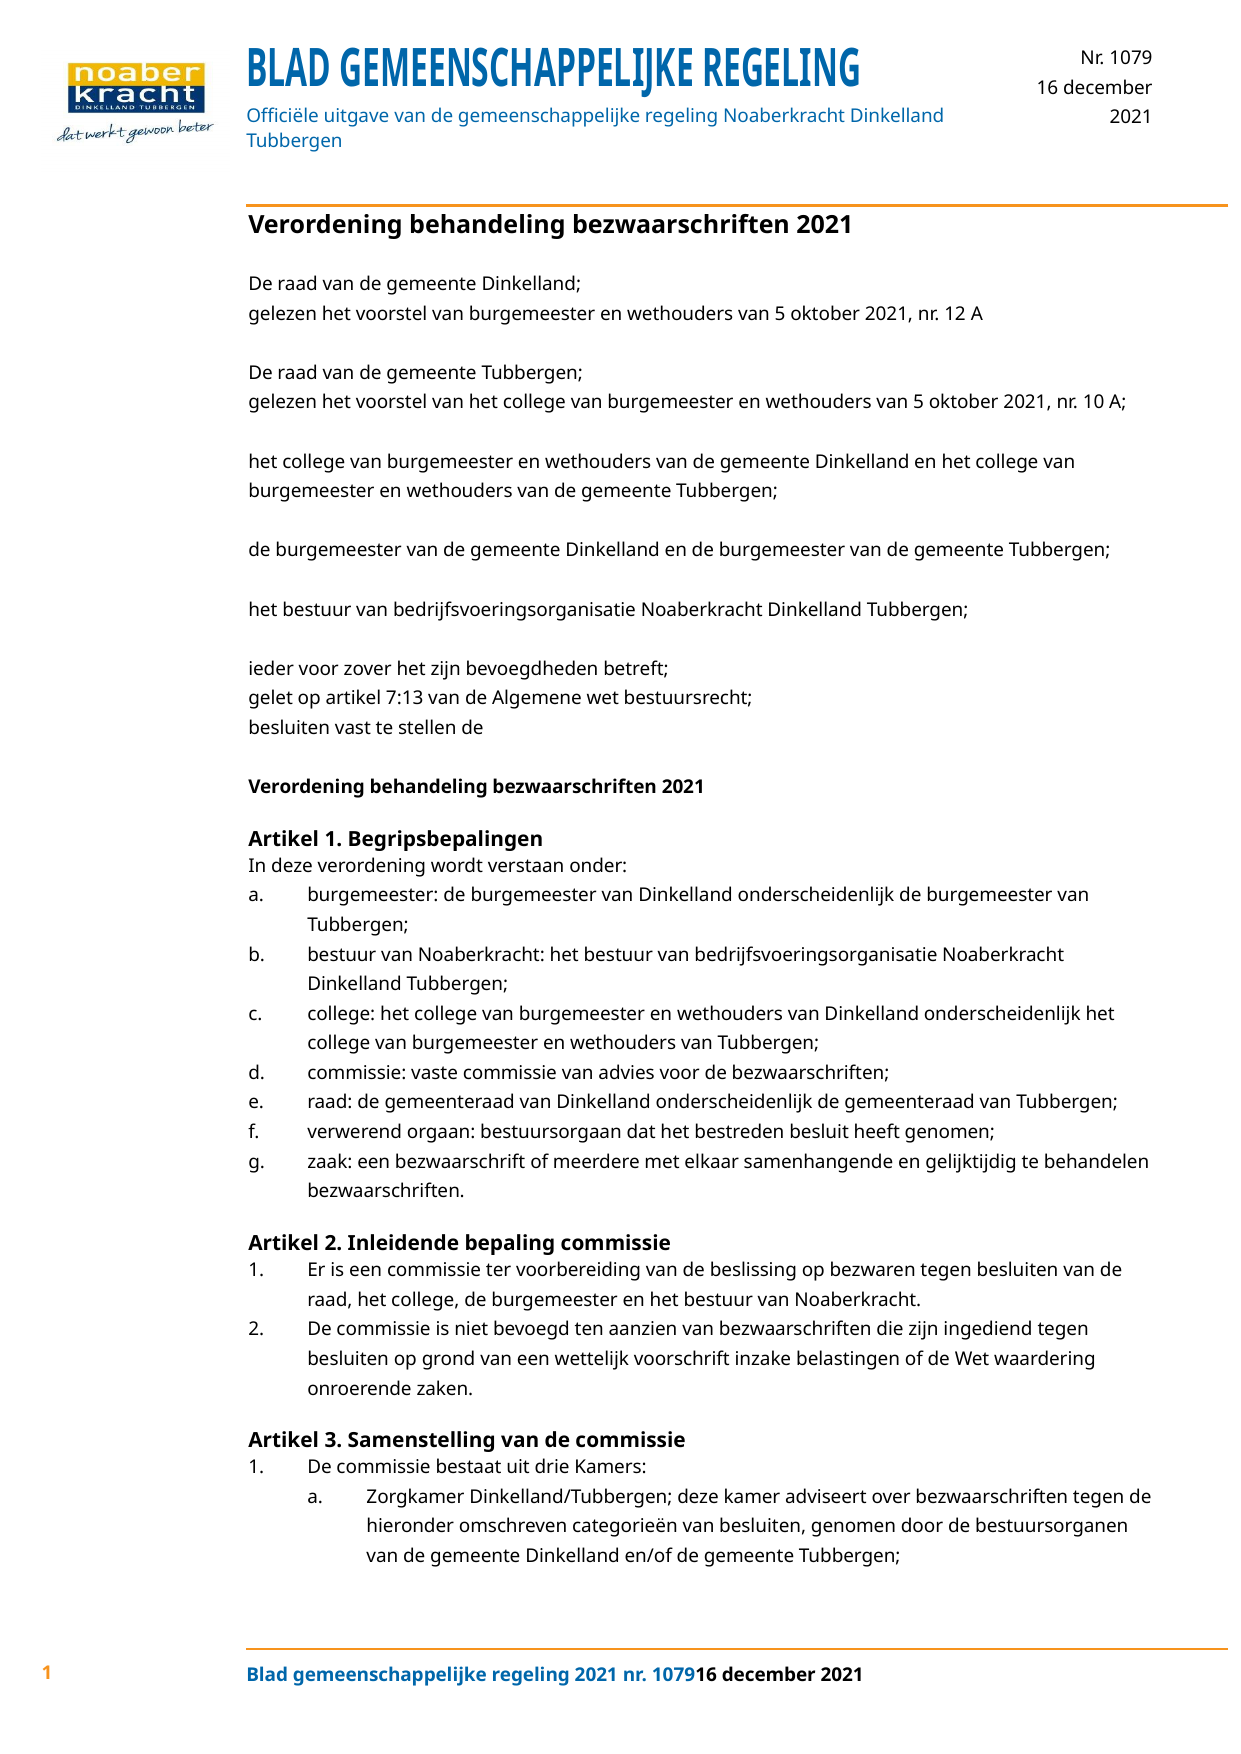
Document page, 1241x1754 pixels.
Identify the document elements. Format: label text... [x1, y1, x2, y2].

list raad: de gemeenteraad van Dinkelland onderscheidenlijk de gemeenteraad van Tubbergen; [248, 1089, 1152, 1114]
text Artikel 2. Inleidende bepaling commissie [248, 1228, 1152, 1256]
text ieder voor zover het zijn bevoegdheden betreft; [248, 655, 1152, 681]
text Verordening behandeling bezwaarschriften 2021 [248, 207, 1152, 241]
text Verordening behandeling bezwaarschriften 2021 [248, 773, 1152, 799]
list verwerend orgaan: bestuursorgaan dat het bestreden besluit heeft genomen; [248, 1118, 1152, 1144]
list bestuur van Noaberkracht: het bestuur van bedrijfsvoeringsorganisatie Noaberkracht Dinkelland Tubbergen; [248, 941, 1152, 996]
text het bestuur van bedrijfsvoeringsorganisatie Noaberkracht Dinkelland Tubbergen; [248, 596, 1152, 621]
list commissie: vaste commissie van advies voor de bezwaarschriften; [248, 1059, 1152, 1085]
text gelezen het voorstel van burgemeester en wethouders van 5 oktober 2021, nr. 12 A [248, 300, 1152, 326]
list college: het college van burgemeester en wethouders van Dinkelland onderscheidenlijk het college van burgemeester en wethouders van Tubbergen; [248, 1000, 1152, 1055]
text De raad van de gemeente Tubbergen; [248, 359, 1152, 385]
text gelezen het voorstel van het college van burgemeester en wethouders van 5 oktober 2021, nr. 10 A; [248, 389, 1152, 414]
text Artikel 3. Samenstelling van de commissie [248, 1425, 1152, 1453]
list Er is een commissie ter voorbereiding van de beslissing op bezwaren tegen besluiten van de raad, het college, de burgemeester en het bestuur van Noaberkracht. [248, 1256, 1152, 1312]
list De commissie bestaat uit drie Kamers: [248, 1453, 1152, 1479]
text Artikel 1. Begripsbepalingen [248, 824, 1152, 852]
list De commissie is niet bevoegd ten aanzien van bezwaarschriften die zijn ingediend tegen besluiten op grond van een wettelijk voorschrift inzake belastingen of de Wet waardering onroerende zaken. [248, 1316, 1152, 1400]
list Zorgkamer Dinkelland/Tubbergen; deze kamer adviseert over bezwaarschriften tegen de hieronder omschreven categorieën van besluiten, genomen door de bestuursorganen van de gemeente Dinkelland en/of de gemeente Tubbergen; [307, 1483, 1152, 1568]
text De raad van de gemeente Dinkelland; [248, 270, 1152, 296]
text de burgemeester van de gemeente Dinkelland en de burgemeester van de gemeente Tubbergen; [248, 537, 1152, 562]
list zaak: een bezwaarschrift of meerdere met elkaar samenhangende en gelijktijdig te behandelen bezwaarschriften. [248, 1148, 1152, 1203]
text gelet op artikel 7:13 van de Algemene wet bestuursrecht; [248, 684, 1152, 710]
text het college van burgemeester en wethouders van de gemeente Dinkelland en het college van burgemeester en wethouders van de gemeente Tubbergen; [248, 448, 1152, 503]
text In deze verordening wordt verstaan onder: [248, 852, 1152, 878]
picture [41, 47, 231, 172]
text besluiten vast te stellen de [248, 714, 1152, 740]
list burgemeester: de burgemeester van Dinkelland onderscheidenlijk de burgemeester van Tubbergen; [248, 882, 1152, 937]
